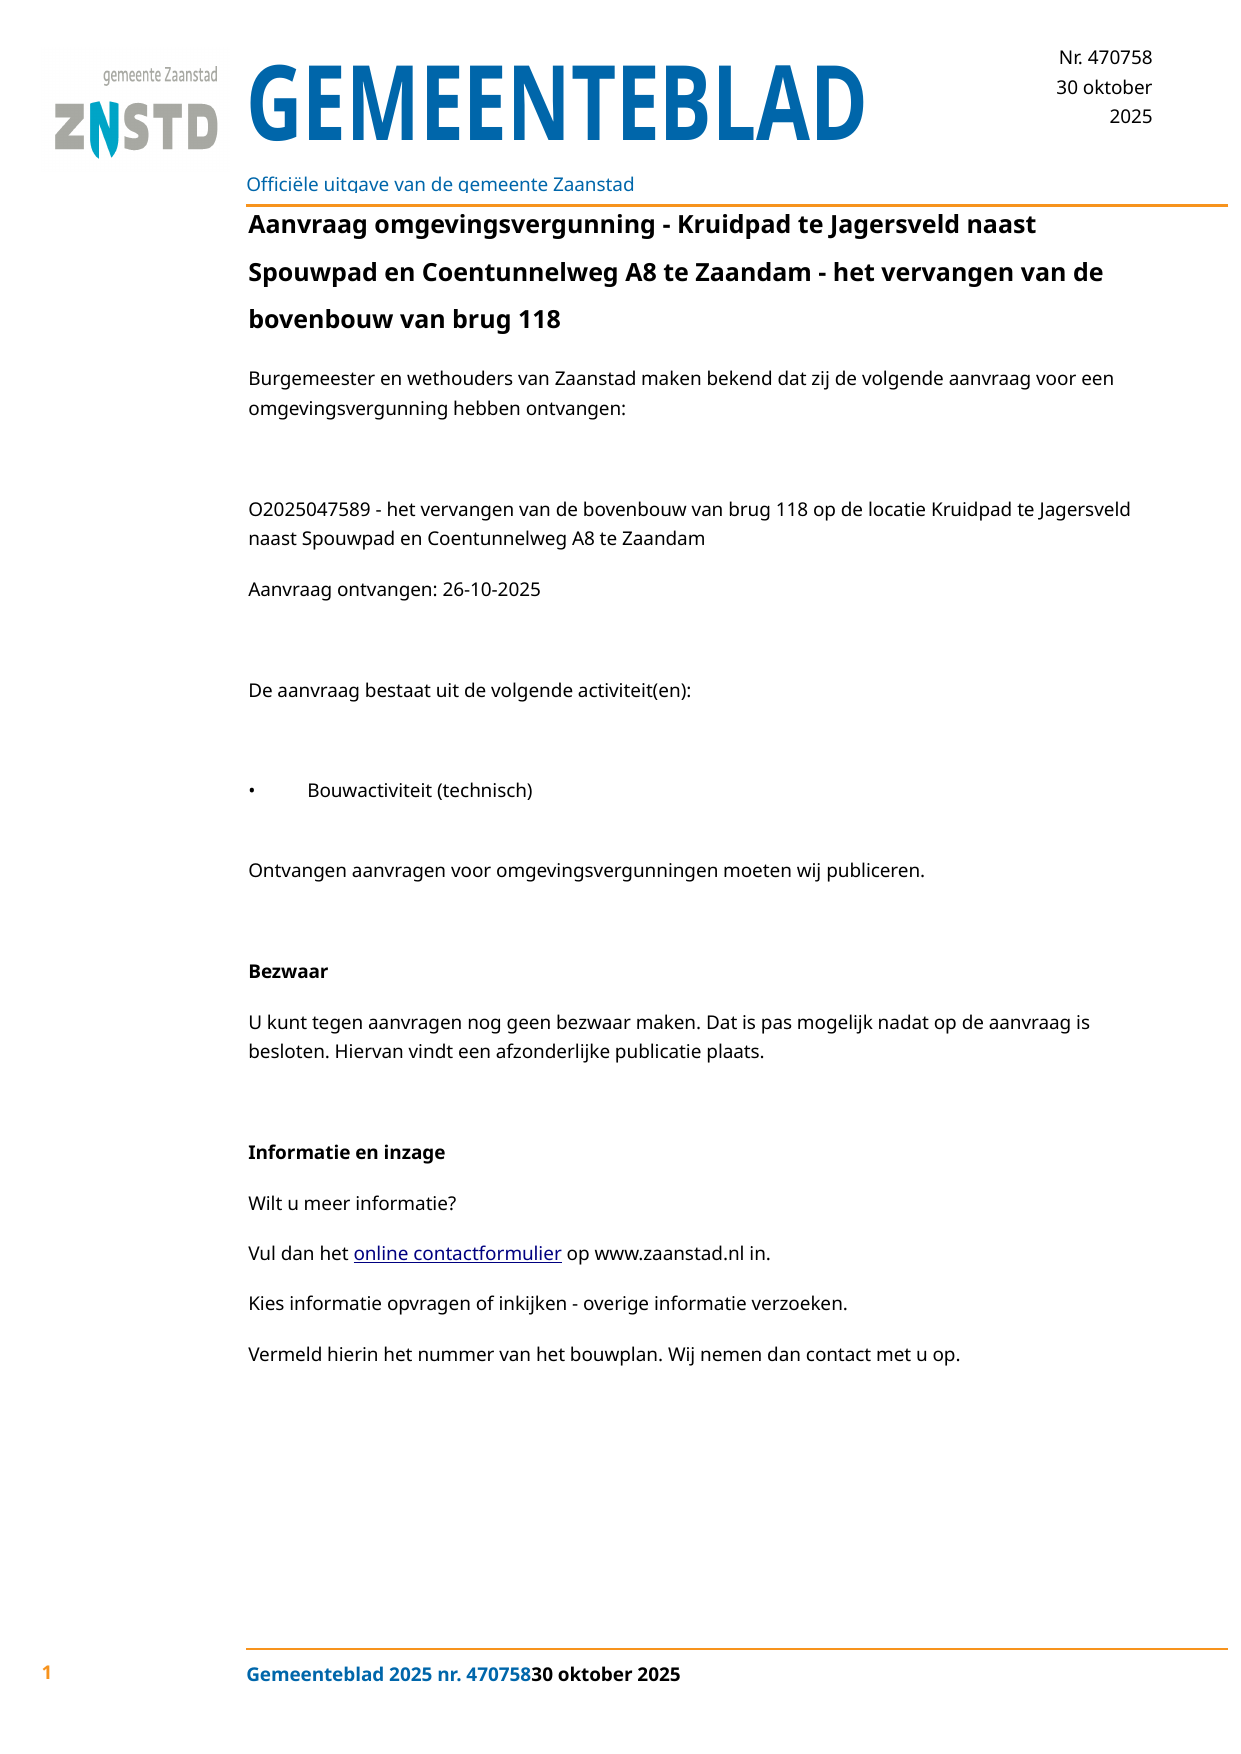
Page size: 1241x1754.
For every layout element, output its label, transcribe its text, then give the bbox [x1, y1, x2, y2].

text Vermeld hierin het nummer van het bouwplan. Wij nemen dan contact met u op. [248, 1341, 1152, 1367]
text De aanvraag bestaat uit de volgende activiteit(en): [248, 677, 1152, 702]
text Aanvraag ontvangen: 26-10-2025 [248, 576, 1152, 602]
text Wilt u meer informatie? [248, 1190, 1152, 1215]
text Burgemeester en wethouders van Zaanstad maken bekend dat zij de volgende aanvraag voor een omgevingsvergunning hebben ontvangen: [248, 366, 1152, 421]
text Bezwaar [248, 958, 1152, 984]
text Ontvangen aanvragen voor omgevingsvergunningen moeten wij publiceren. [248, 858, 1152, 883]
text Vul dan het online contactformulier op www.zaanstad.nl in. [248, 1240, 1152, 1266]
list Bouwactiviteit (technisch) [248, 778, 1152, 803]
text Kies informatie opvragen of inkijken - overige informatie verzoeken. [248, 1291, 1152, 1316]
text Informatie en inzage [248, 1139, 1152, 1165]
text O2025047589 - het vervangen van de bovenbouw van brug 118 op de locatie Kruidpad te Jagersveld naast Spouwpad en Coentunnelweg A8 te Zaandam [248, 496, 1152, 551]
text Aanvraag omgevingsvergunning - Kruidpad te Jagersveld naast Spouwpad en Coentunnelweg A8 te Zaandam - het vervangen van de bovenbouw van brug 118 [248, 207, 1152, 336]
text U kunt tegen aanvragen nog geen bezwaar maken. Dat is pas mogelijk nadat op de aanvraag is besloten. Hiervan vindt een afzonderlijke publicatie plaats. [248, 1009, 1152, 1064]
picture [41, 47, 231, 172]
